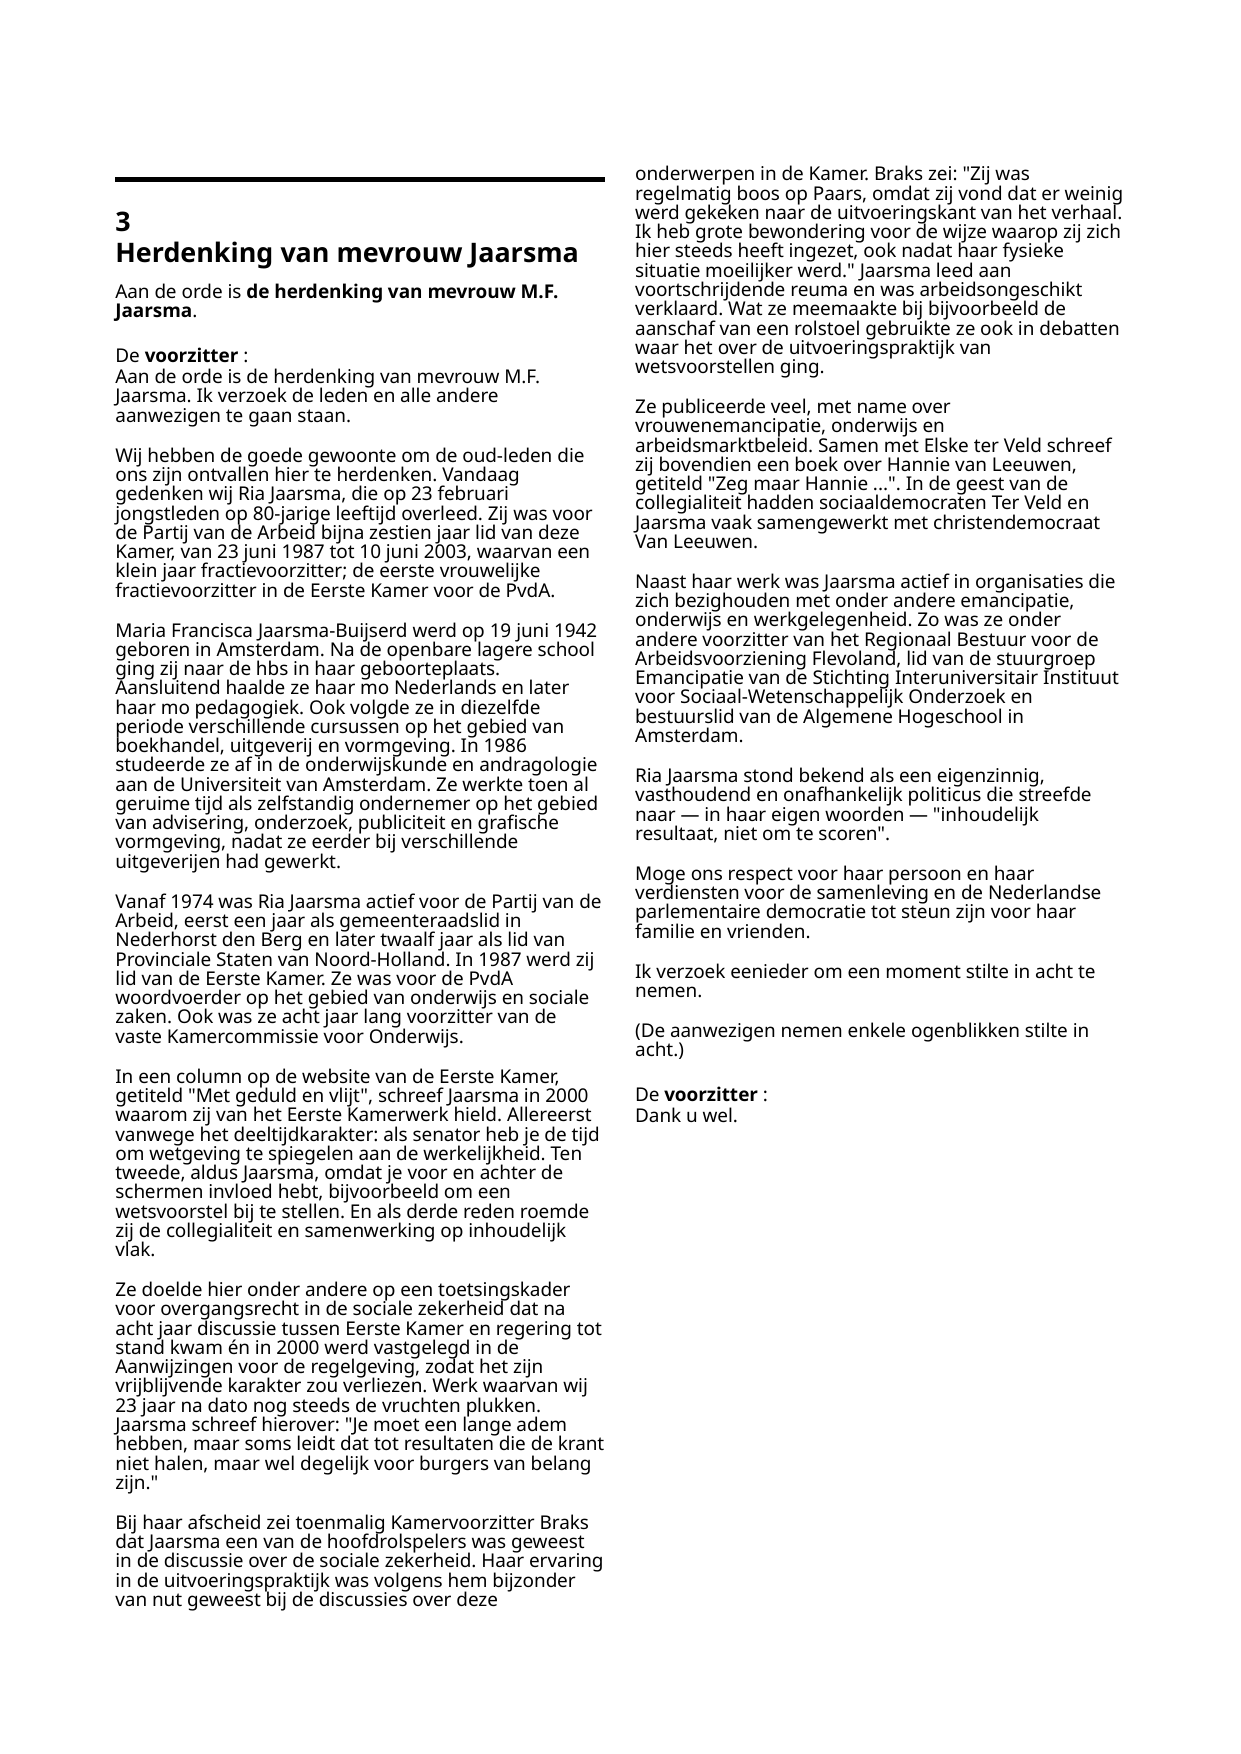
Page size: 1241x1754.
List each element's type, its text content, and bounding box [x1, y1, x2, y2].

text Ze publiceerde veel, met name over vrouwenemancipatie, onderwijs en arbeidsmarktbeleid. Samen met Elske ter Veld schreef zij bovendien een boek over Hannie van Leeuwen, getiteld "Zeg maar Hannie ...". In de geest van de collegialiteit hadden sociaaldemocraten Ter Veld en Jaarsma vaak samengewerkt met christendemocraat Van Leeuwen. [635, 398, 1125, 552]
text De voorzitter : [635, 1081, 1125, 1107]
text Dank u wel. [635, 1107, 1125, 1126]
text onderwerpen in de Kamer. Braks zei: "Zij was regelmatig boos op Paars, omdat zij vond dat er weinig werd gekeken naar de uitvoeringskant van het verhaal. Ik heb grote bewondering voor de wijze waarop zij zich hier steeds heeft ingezet, ook nadat haar fysieke situatie moeilijker werd." Jaarsma leed aan voortschrijdende reuma en was arbeidsongeschikt verklaard. Wat ze meemaakte bij bijvoorbeeld de aanschaf van een rolstoel gebruikte ze ook in debatten waar het over de uitvoeringspraktijk van wetsvoorstellen ging. [635, 165, 1125, 377]
text Herdenking van mevrouw Jaarsma [115, 239, 605, 283]
text Ze doelde hier onder andere op een toetsingskader voor overgangsrecht in de sociale zekerheid dat na acht jaar discussie tussen Eerste Kamer en regering tot stand kwam én in 2000 werd vastgelegd in de Aanwijzingen voor de regelgeving, zodat het zijn vrijblijvende karakter zou verliezen. Werk waarvan wij 23 jaar na dato nog steeds de vruchten plukken. Jaarsma schreef hierover: "Je moet een lange adem hebben, maar soms leidt dat tot resultaten die de krant niet halen, maar wel degelijk voor burgers van belang zijn." [115, 1281, 605, 1493]
text Moge ons respect voor haar persoon en haar verdiensten voor de samenleving en de Nederlandse parlementaire democratie tot steun zijn voor haar familie en vrienden. [635, 865, 1125, 942]
text 3 [115, 203, 605, 239]
text Naast haar werk was Jaarsma actief in organisaties die zich bezighouden met onder andere emancipatie, onderwijs en werkgelegenheid. Zo was ze onder andere voorzitter van het Regionaal Bestuur voor de Arbeidsvoorziening Flevoland, lid van de stuurgroep Emancipatie van de Stichting Interuniversitair Instituut voor Sociaal-Wetenschappelijk Onderzoek en bestuurslid van de Algemene Hogeschool in Amsterdam. [635, 573, 1125, 746]
text In een column op de website van de Eerste Kamer, getiteld "Met geduld en vlijt", schreef Jaarsma in 2000 waarom zij van het Eerste Kamerwerk hield. Allereerst vanwege het deeltijdkarakter: als senator heb je de tijd om wetgeving te spiegelen aan de werkelijkheid. Ten tweede, aldus Jaarsma, omdat je voor en achter de schermen invloed hebt, bijvoorbeeld om een wetsvoorstel bij te stellen. En als derde reden roemde zij de collegialiteit en samenwerking op inhoudelijk vlak. [115, 1068, 605, 1260]
text Wij hebben de goede gewoonte om de oud-leden die ons zijn ontvallen hier te herdenken. Vandaag gedenken wij Ria Jaarsma, die op 23 februari jongstleden op 80-jarige leeftijd overleed. Zij was voor de Partij van de Arbeid bijna zestien jaar lid van deze Kamer, van 23 juni 1987 tot 10 juni 2003, waarvan een klein jaar fractievoorzitter; de eerste vrouwelijke fractievoorzitter in de Eerste Kamer voor de PvdA. [115, 447, 605, 601]
text De voorzitter : [115, 342, 605, 368]
text Bij haar afscheid zei toenmalig Kamervoorzitter Braks dat Jaarsma een van de hoofdrolspelers was geweest in de discussie over de sociale zekerheid. Haar ervaring in de uitvoeringspraktijk was volgens hem bijzonder van nut geweest bij de discussies over deze [115, 1514, 605, 1610]
text Vanaf 1974 was Ria Jaarsma actief voor de Partij van de Arbeid, eerst een jaar als gemeenteraadslid in Nederhorst den Berg en later twaalf jaar als lid van Provinciale Staten van Noord-Holland. In 1987 werd zij lid van de Eerste Kamer. Ze was voor de PvdA woordvoerder op het gebied van onderwijs en sociale zaken. Ook was ze acht jaar lang voorzitter van de vaste Kamercommissie voor Onderwijs. [115, 893, 605, 1047]
text Aan de orde is de herdenking van mevrouw M.F. Jaarsma. [115, 283, 605, 322]
text Ria Jaarsma stond bekend als een eigenzinnig, vasthoudend en onafhankelijk politicus die streefde naar — in haar eigen woorden — "inhoudelijk resultaat, niet om te scoren". [635, 767, 1125, 844]
text Maria Francisca Jaarsma-Buijserd werd op 19 juni 1942 geboren in Amsterdam. Na de openbare lagere school ging zij naar de hbs in haar geboorteplaats. Aansluitend haalde ze haar mo Nederlands en later haar mo pedagogiek. Ook volgde ze in diezelfde periode verschillende cursussen op het gebied van boekhandel, uitgeverij en vormgeving. In 1986 studeerde ze af in de onderwijskunde en andragologie aan de Universiteit van Amsterdam. Ze werkte toen al geruime tijd als zelfstandig ondernemer op het gebied van advisering, onderzoek, publiciteit en grafische vormgeving, nadat ze eerder bij verschillende uitgeverijen had gewerkt. [115, 622, 605, 872]
text Ik verzoek eenieder om een moment stilte in acht te nemen. [635, 963, 1125, 1001]
text (De aanwezigen nemen enkele ogenblikken stilte in acht.) [635, 1022, 1125, 1061]
text Aan de orde is de herdenking van mevrouw M.F. Jaarsma. Ik verzoek de leden en alle andere aanwezigen te gaan staan. [115, 368, 605, 426]
